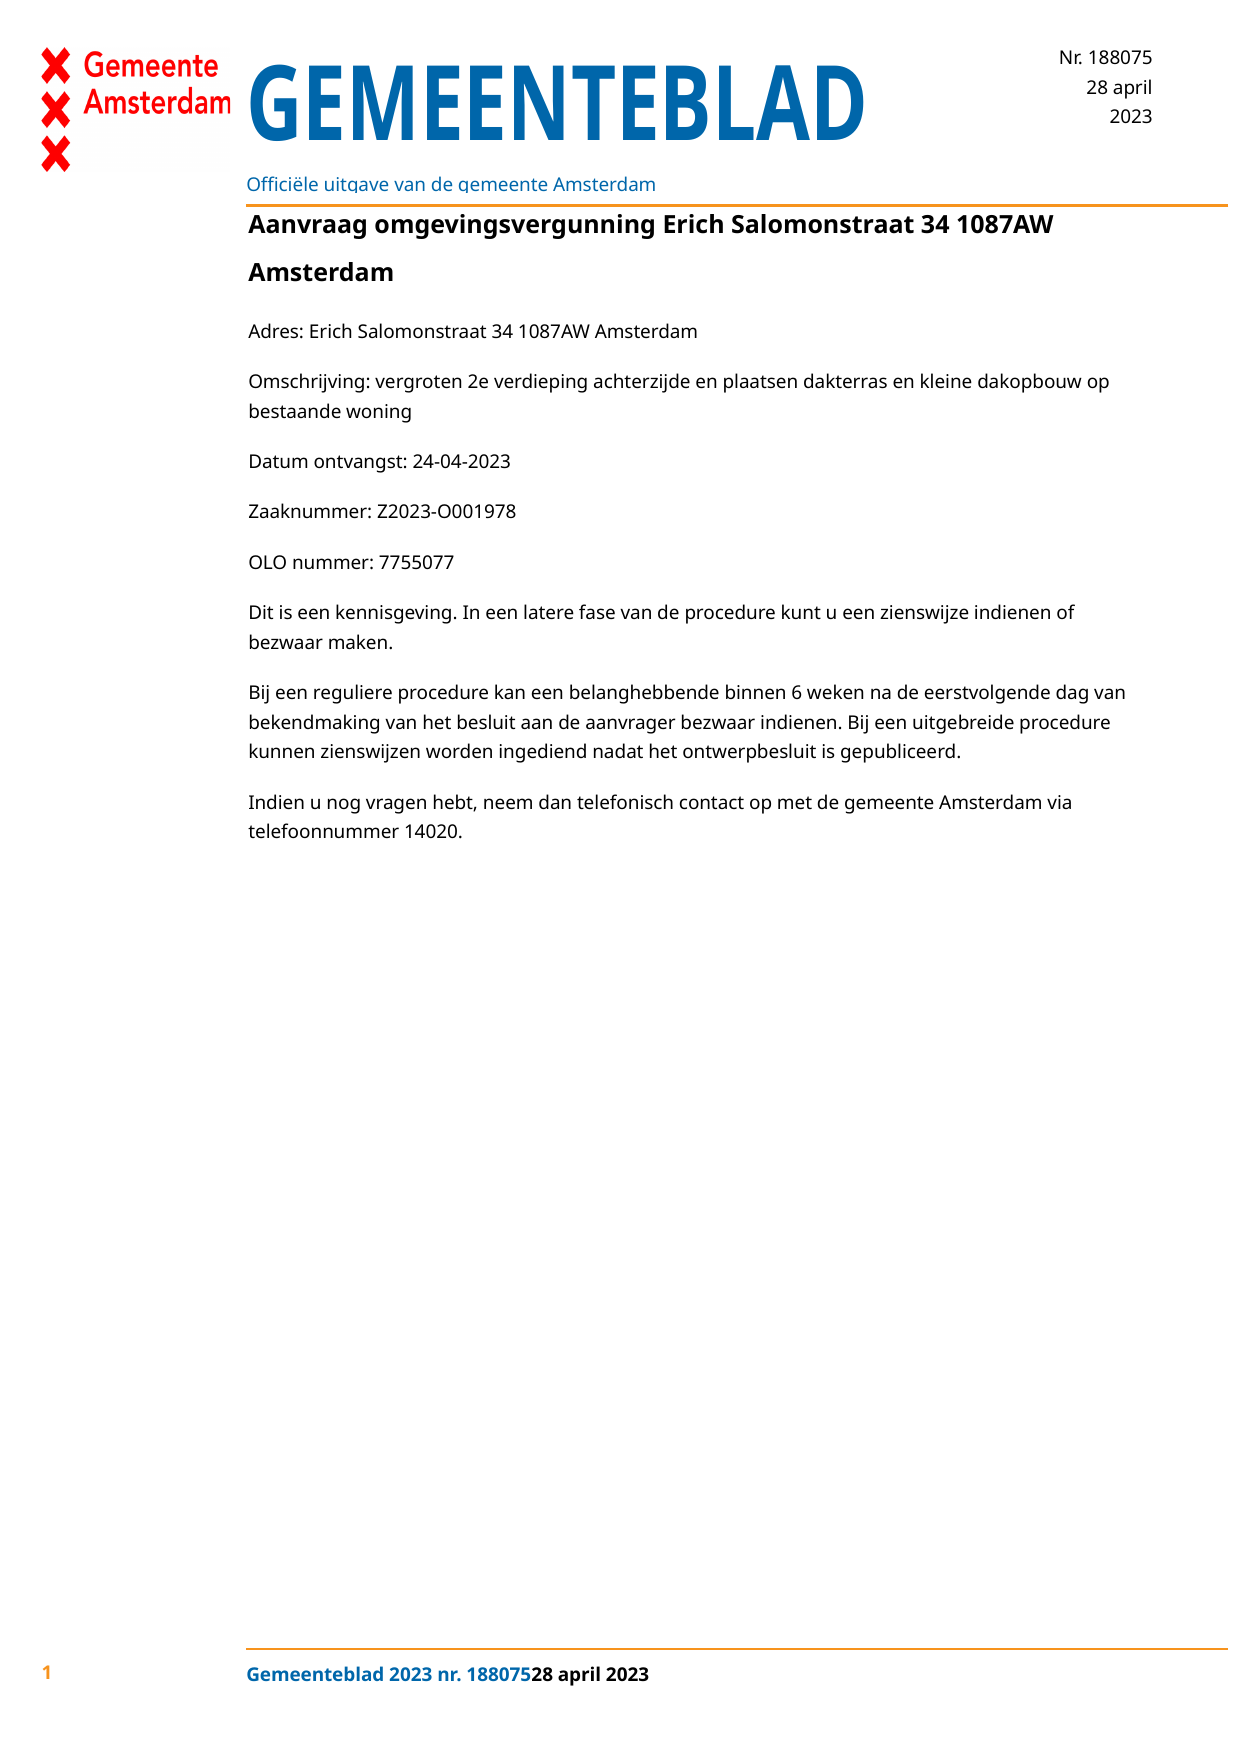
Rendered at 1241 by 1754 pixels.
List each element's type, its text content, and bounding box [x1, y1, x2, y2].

text OLO nummer: 7755077 [248, 549, 1152, 575]
text Dit is een kennisgeving. In een latere fase van de procedure kunt u een zienswijze indienen of bezwaar maken. [248, 599, 1152, 655]
text Datum ontvangst: 24-04-2023 [248, 448, 1152, 474]
text Aanvraag omgevingsvergunning Erich Salomonstraat 34 1087AW Amsterdam [248, 207, 1152, 288]
text Bij een reguliere procedure kan een belanghebbende binnen 6 weken na de eerstvolgende dag van bekendmaking van het besluit aan de aanvrager bezwaar indienen. Bij een uitgebreide procedure kunnen zienswijzen worden ingediend nadat het ontwerpbesluit is gepubliceerd. [248, 679, 1152, 764]
text Adres: Erich Salomonstraat 34 1087AW Amsterdam [248, 318, 1152, 344]
text Indien u nog vragen hebt, neem dan telefonisch contact op met de gemeente Amsterdam via telefoonnummer 14020. [248, 789, 1152, 844]
text Zaaknummer: Z2023-O001978 [248, 499, 1152, 524]
picture [41, 47, 231, 172]
text Omschrijving: vergroten 2e verdieping achterzijde en plaatsen dakterras en kleine dakopbouw op bestaande woning [248, 368, 1152, 424]
